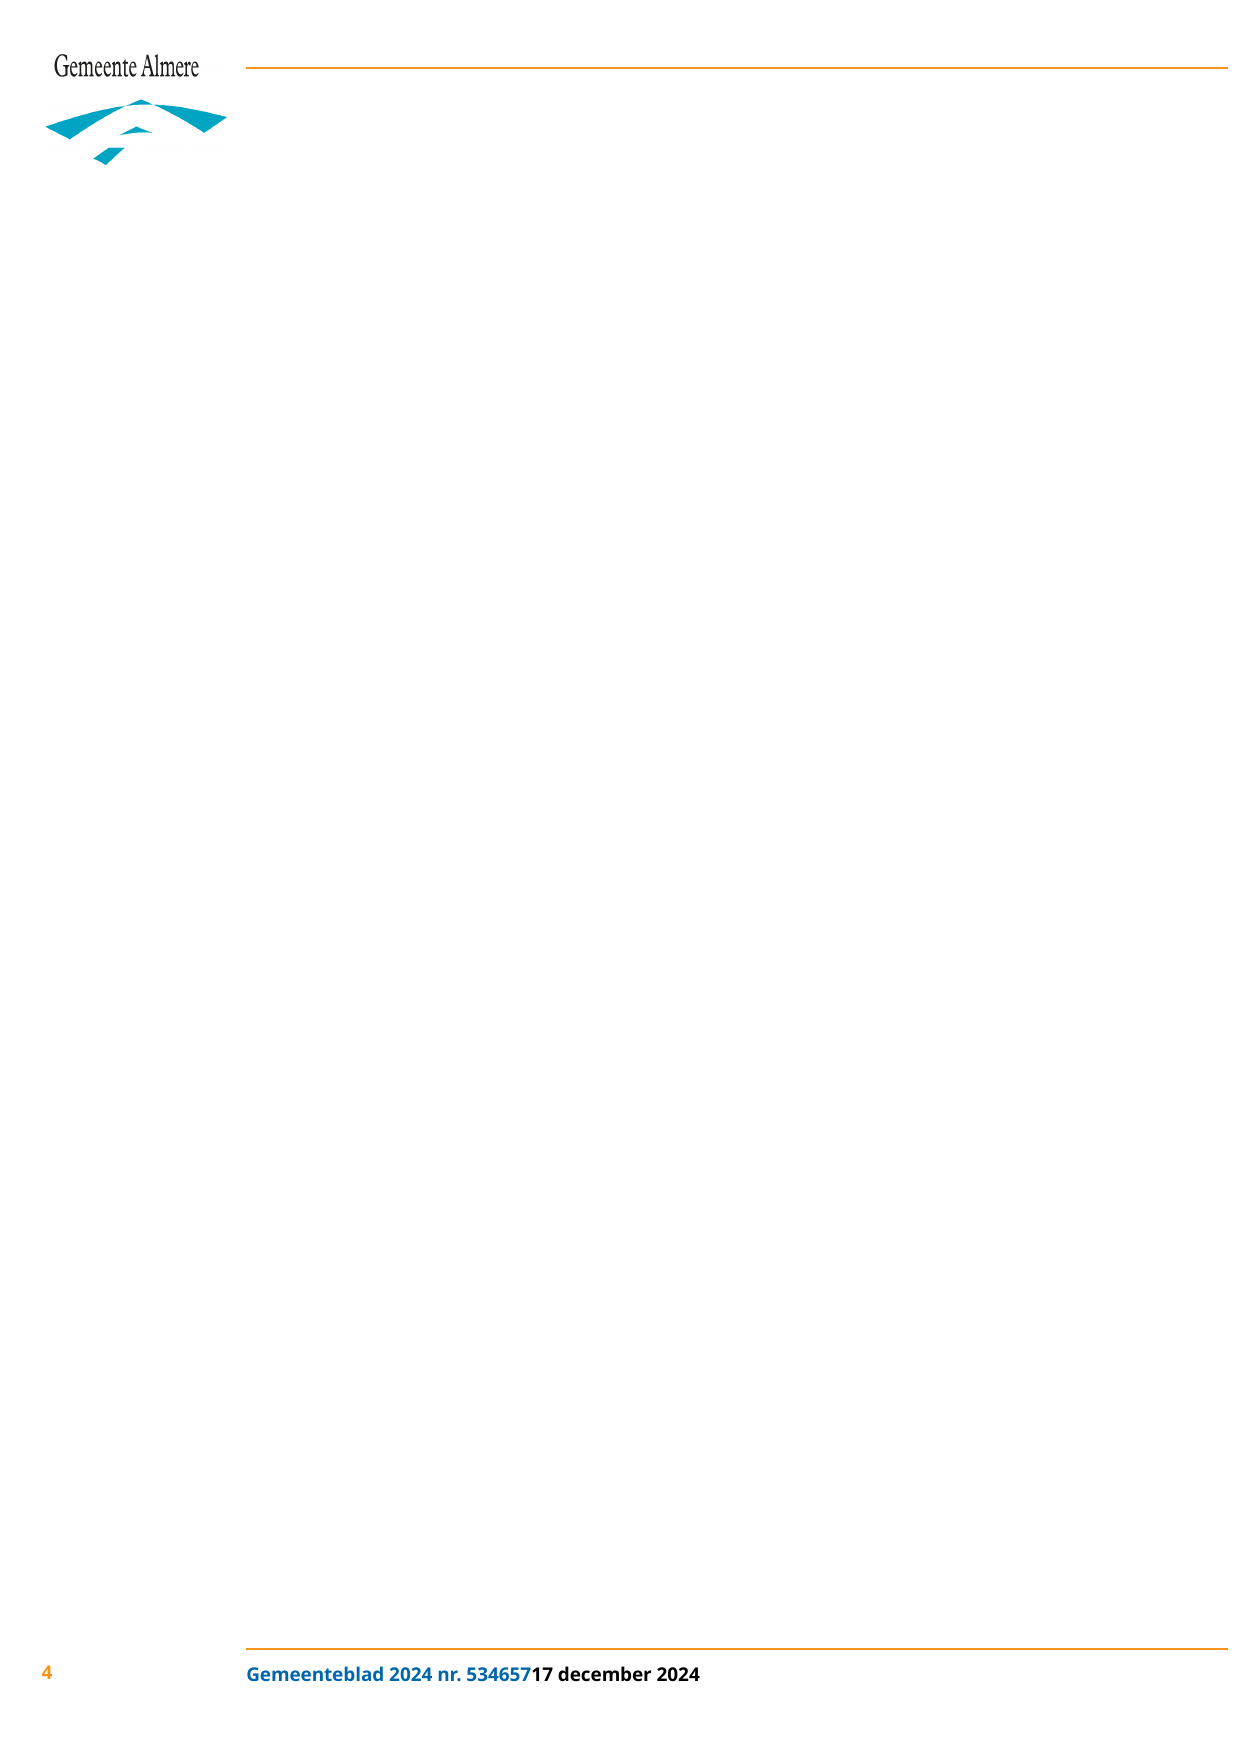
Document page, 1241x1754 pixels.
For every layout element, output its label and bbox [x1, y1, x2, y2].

picture [41, 47, 231, 172]
